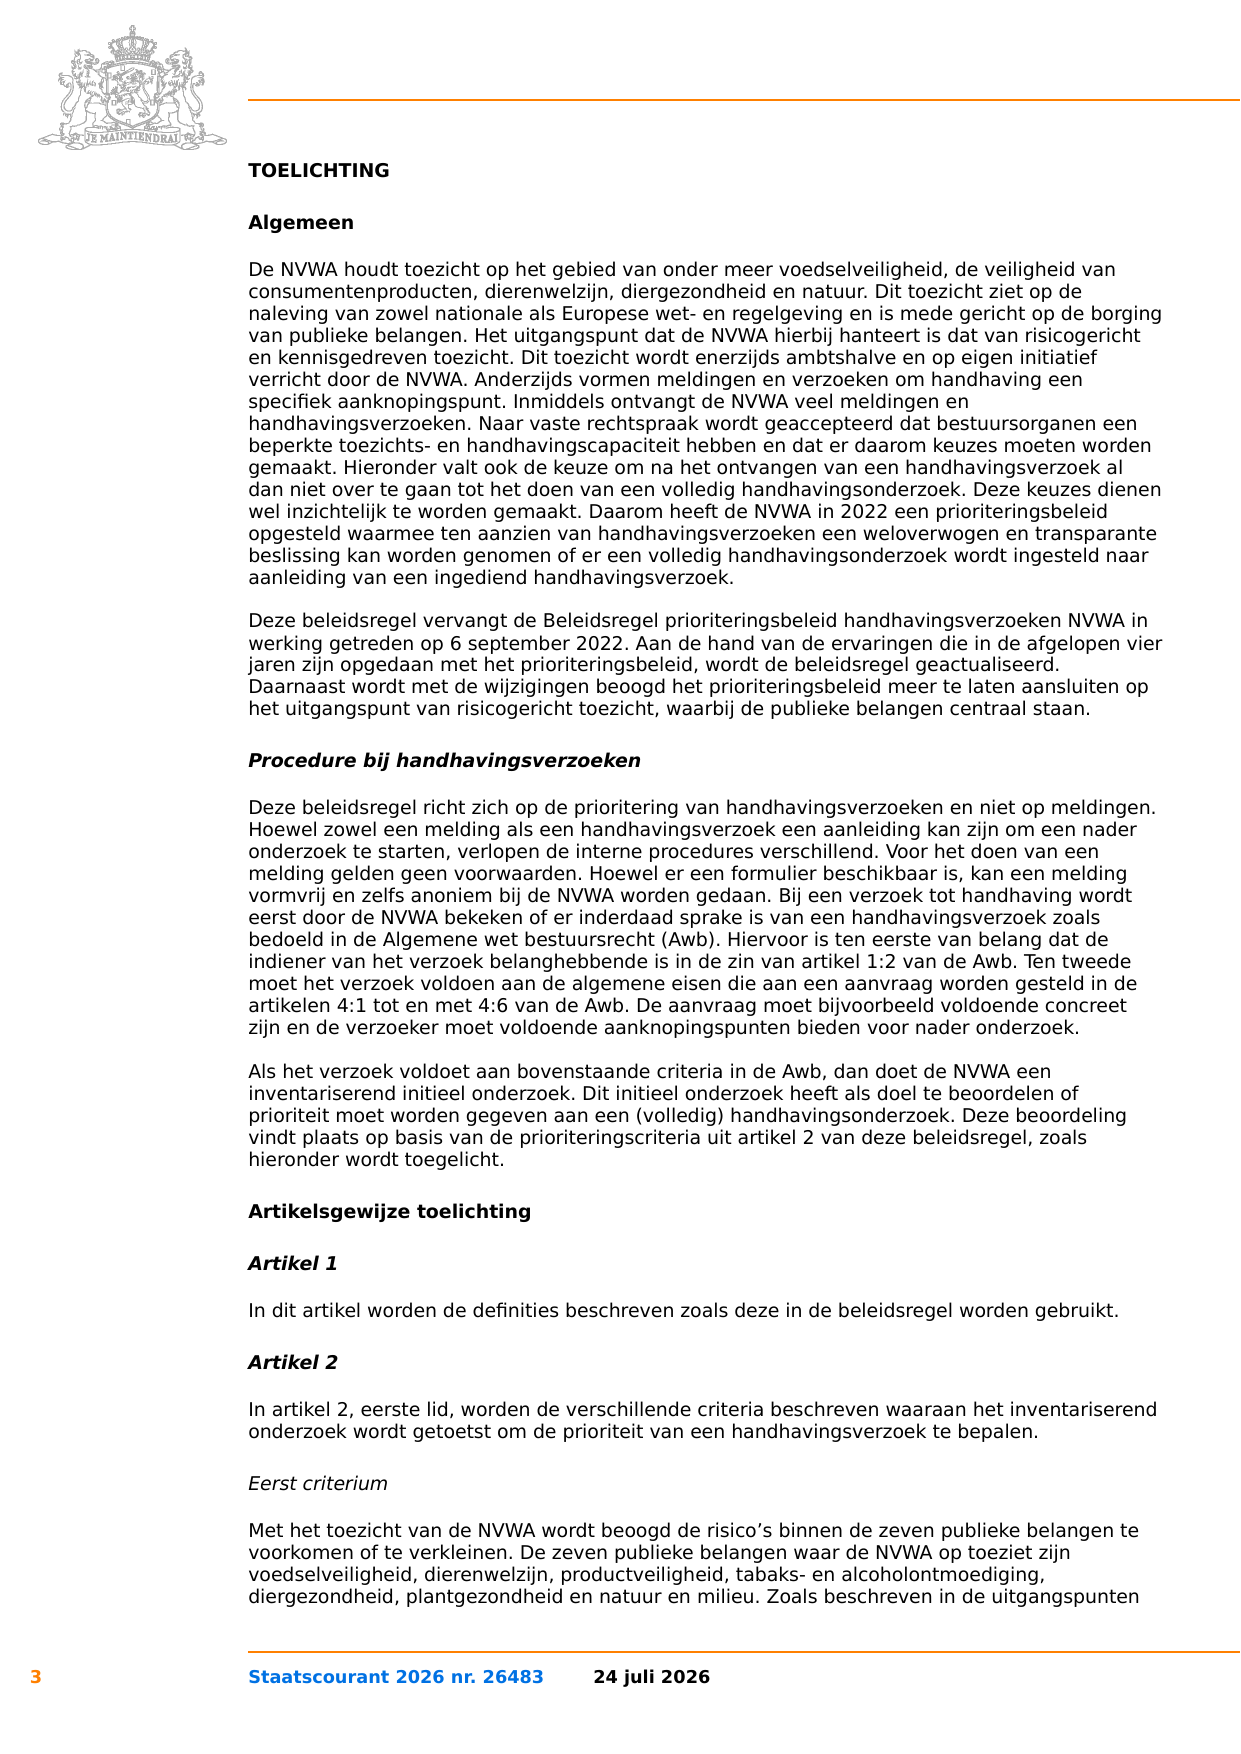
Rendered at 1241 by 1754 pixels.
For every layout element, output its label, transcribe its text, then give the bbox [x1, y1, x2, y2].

text In artikel 2, eerste lid, worden de verschillende criteria beschreven waaraan het inventariserend onderzoek wordt getoetst om de prioriteit van een handhavingsverzoek te bepalen. [248, 1399, 1163, 1443]
subtitle Artikel 1 [248, 1253, 1163, 1275]
text Als het verzoek voldoet aan bovenstaande criteria in de Awb, dan doet de NVWA een inventariserend initieel onderzoek. Dit initieel onderzoek heeft als doel te beoordelen of prioriteit moet worden gegeven aan een (volledig) handhavingsonderzoek. Deze beoordeling vindt plaats op basis van de prioriteringscriteria uit artikel 2 van deze beleidsregel, zoals hieronder wordt toegelicht. [248, 1061, 1163, 1171]
subtitle Artikel 2 [248, 1352, 1163, 1374]
subtitle Procedure bij handhavingsverzoeken [248, 750, 1163, 772]
picture [38, 25, 227, 150]
subtitle Algemeen [248, 212, 1163, 234]
subtitle Artikelsgewijze toelichting [248, 1201, 1163, 1223]
text Met het toezicht van de NVWA wordt beoogd de risico’s binnen de zeven publieke belangen te voorkomen of te verkleinen. De zeven publieke belangen waar de NVWA op toeziet zijn voedselveiligheid, dierenwelzijn, productveiligheid, tabaks- en alcoholontmoediging, diergezondheid, plantgezondheid en natuur en milieu. Zoals beschreven in de uitgangspunten [248, 1520, 1163, 1608]
subtitle TOELICHTING [248, 160, 1163, 182]
text Deze beleidsregel vervangt de Beleidsregel prioriteringsbeleid handhavingsverzoeken NVWA in werking getreden op 6 september 2022. Aan de hand van de ervaringen die in de afgelopen vier jaren zijn opgedaan met het prioriteringsbeleid, wordt de beleidsregel geactualiseerd. Daarnaast wordt met de wijzigingen beoogd het prioriteringsbeleid meer te laten aansluiten op het uitgangspunt van risicogericht toezicht, waarbij de publieke belangen centraal staan. [248, 610, 1163, 720]
text In dit artikel worden de definities beschreven zoals deze in de beleidsregel worden gebruikt. [248, 1300, 1163, 1322]
text De NVWA houdt toezicht op het gebied van onder meer voedselveiligheid, de veiligheid van consumentenproducten, dierenwelzijn, diergezondheid en natuur. Dit toezicht ziet op de naleving van zowel nationale als Europese wet- en regelgeving en is mede gericht op de borging van publieke belangen. Het uitgangspunt dat de NVWA hierbij hanteert is dat van risicogericht en kennisgedreven toezicht. Dit toezicht wordt enerzijds ambtshalve en op eigen initiatief verricht door de NVWA. Anderzijds vormen meldingen en verzoeken om handhaving een specifiek aanknopingspunt. Inmiddels ontvangt de NVWA veel meldingen en handhavingsverzoeken. Naar vaste rechtspraak wordt geaccepteerd dat bestuursorganen een beperkte toezichts- en handhavingscapaciteit hebben en dat er daarom keuzes moeten worden gemaakt. Hieronder valt ook de keuze om na het ontvangen van een handhavingsverzoek al dan niet over te gaan tot het doen van een volledig handhavingsonderzoek. Deze keuzes dienen wel inzichtelijk te worden gemaakt. Daarom heeft de NVWA in 2022 een prioriteringsbeleid opgesteld waarmee ten aanzien van handhavingsverzoeken een weloverwogen en transparante beslissing kan worden genomen of er een volledig handhavingsonderzoek wordt ingesteld naar aanleiding van een ingediend handhavingsverzoek. [248, 259, 1163, 588]
subtitle Eerst criterium [248, 1473, 1163, 1495]
text Deze beleidsregel richt zich op de prioritering van handhavingsverzoeken en niet op meldingen. Hoewel zowel een melding als een handhavingsverzoek een aanleiding kan zijn om een nader onderzoek te starten, verlopen de interne procedures verschillend. Voor het doen van een melding gelden geen voorwaarden. Hoewel er een formulier beschikbaar is, kan een melding vormvrij en zelfs anoniem bij de NVWA worden gedaan. Bij een verzoek tot handhaving wordt eerst door de NVWA bekeken of er inderdaad sprake is van een handhavingsverzoek zoals bedoeld in de Algemene wet bestuursrecht (Awb). Hiervoor is ten eerste van belang dat de indiener van het verzoek belanghebbende is in de zin van artikel 1:2 van de Awb. Ten tweede moet het verzoek voldoen aan de algemene eisen die aan een aanvraag worden gesteld in de artikelen 4:1 tot en met 4:6 van de Awb. De aanvraag moet bijvoorbeeld voldoende concreet zijn en de verzoeker moet voldoende aanknopingspunten bieden voor nader onderzoek. [248, 797, 1163, 1039]
